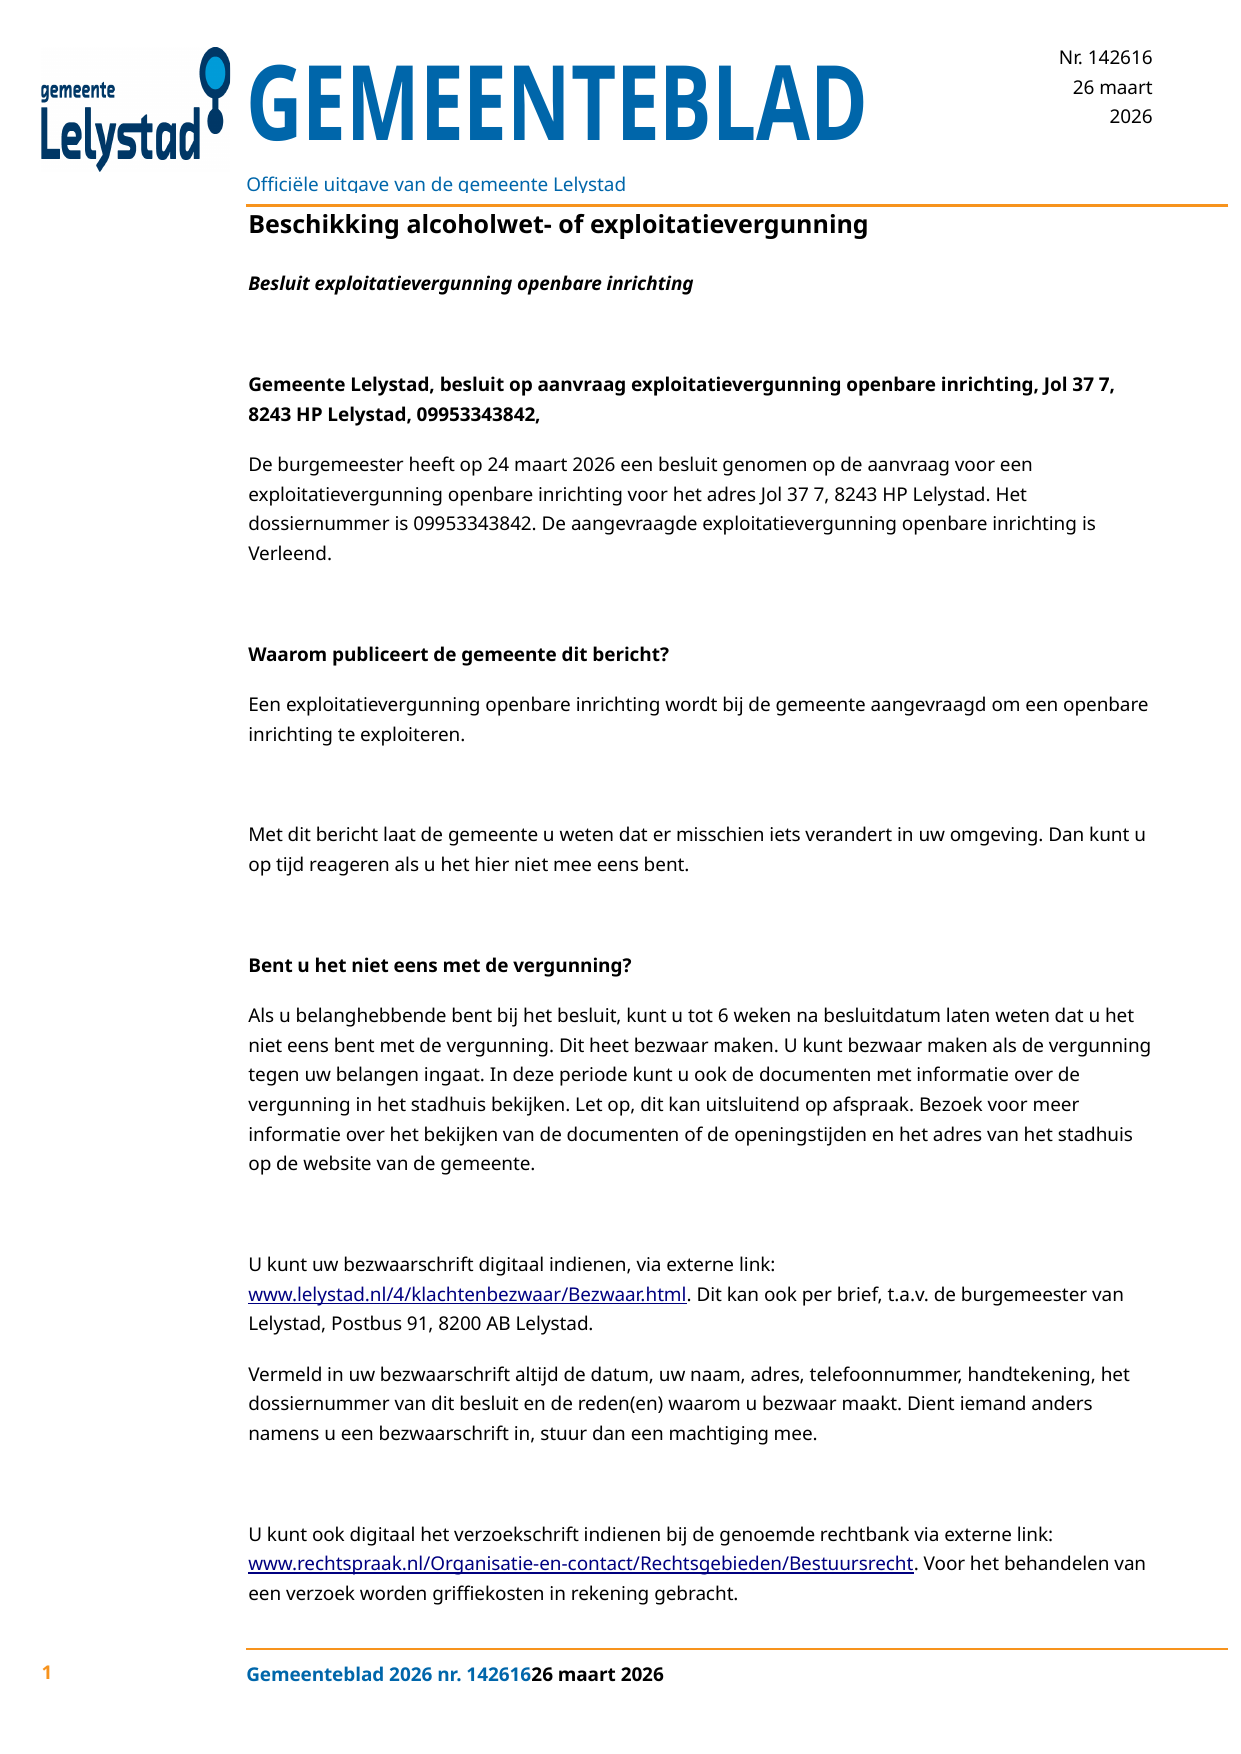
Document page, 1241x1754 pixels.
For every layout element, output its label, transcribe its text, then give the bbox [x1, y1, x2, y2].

picture [41, 47, 231, 172]
text Bent u het niet eens met de vergunning? [248, 952, 1152, 978]
text Als u belanghebbende bent bij het besluit, kunt u tot 6 weken na besluitdatum laten weten dat u het niet eens bent met de vergunning. Dit heet bezwaar maken. U kunt bezwaar maken als de vergunning tegen uw belangen ingaat. In deze periode kunt u ook de documenten met informatie over de vergunning in het stadhuis bekijken. Let op, dit kan uitsluitend op afspraak. Bezoek voor meer informatie over het bekijken van de documenten of de openingstijden en het adres van het stadhuis op de website van de gemeente. [248, 1002, 1152, 1176]
text U kunt ook digitaal het verzoekschrift indienen bij de genoemde rechtbank via externe link: www.rechtspraak.nl/Organisatie-en-contact/Rechtsgebieden/Bestuursrecht. Voor het behandelen van een verzoek worden griffiekosten in rekening gebracht. [248, 1521, 1152, 1606]
text U kunt uw bezwaarschrift digitaal indienen, via externe link: www.lelystad.nl/4/klachtenbezwaar/Bezwaar.html. Dit kan ook per brief, t.a.v. de burgemeester van Lelystad, Postbus 91, 8200 AB Lelystad. [248, 1251, 1152, 1336]
text Met dit bericht laat de gemeente u weten dat er misschien iets verandert in uw omgeving. Dan kunt u op tijd reageren als u het hier niet mee eens bent. [248, 822, 1152, 877]
text Vermeld in uw bezwaarschrift altijd de datum, uw naam, adres, telefoonnummer, handtekening, het dossiernummer van dit besluit en de reden(en) waarom u bezwaar maakt. Dient iemand anders namens u een bezwaarschrift in, stuur dan een machtiging mee. [248, 1361, 1152, 1446]
text Een exploitatievergunning openbare inrichting wordt bij de gemeente aangevraagd om een openbare inrichting te exploiteren. [248, 691, 1152, 746]
text De burgemeester heeft op 24 maart 2026 een besluit genomen op de aanvraag voor een exploitatievergunning openbare inrichting voor het adres Jol 37 7, 8243 HP Lelystad. Het dossiernummer is 09953343842. De aangevraagde exploitatievergunning openbare inrichting is Verleend. [248, 451, 1152, 566]
text Beschikking alcoholwet- of exploitatievergunning [248, 207, 1152, 241]
text Besluit exploitatievergunning openbare inrichting [248, 270, 1152, 296]
text Waarom publiceert de gemeente dit bericht? [248, 641, 1152, 666]
text Gemeente Lelystad, besluit op aanvraag exploitatievergunning openbare inrichting, Jol 37 7, 8243 HP Lelystad, 09953343842, [248, 371, 1152, 426]
